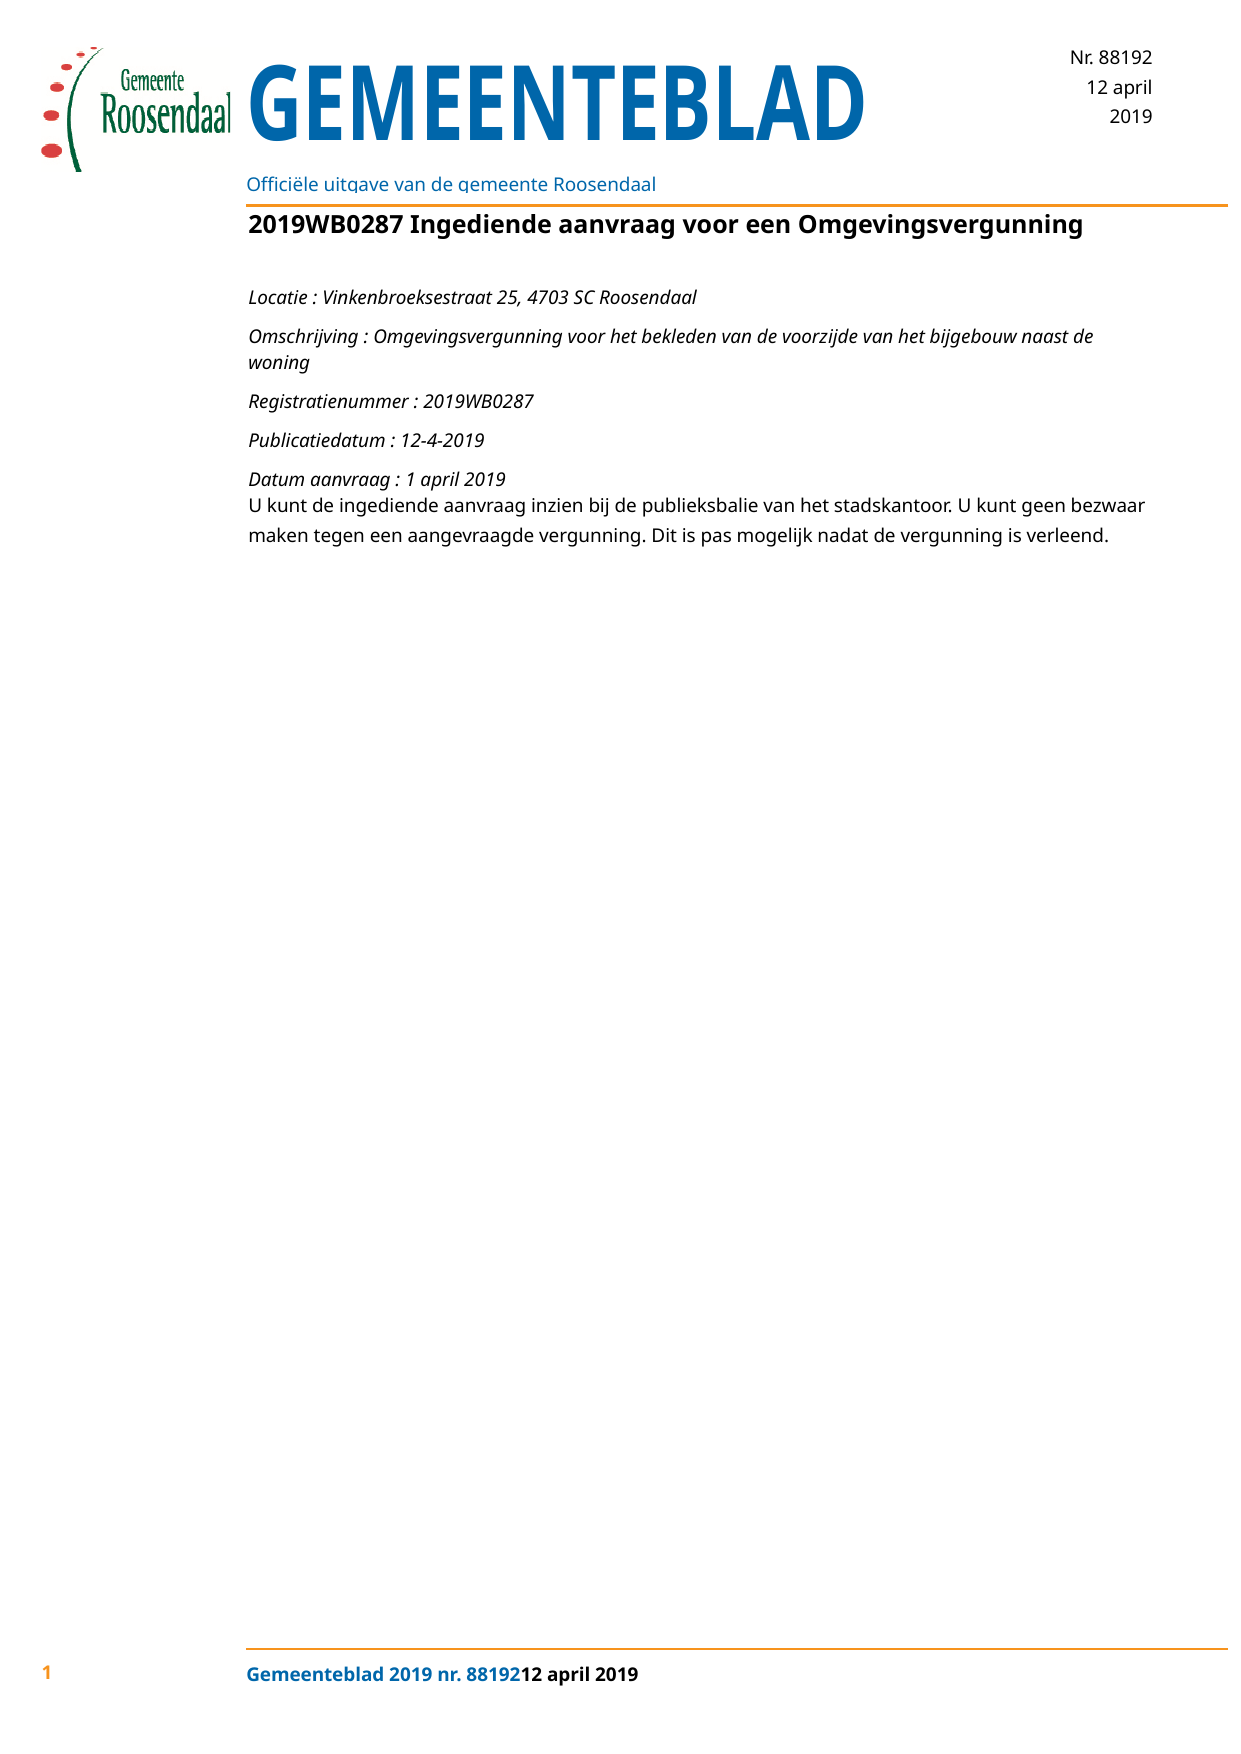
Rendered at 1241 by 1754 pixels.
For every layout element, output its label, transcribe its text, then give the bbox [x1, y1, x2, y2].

text 2019WB0287 Ingediende aanvraag voor een Omgevingsvergunning [248, 207, 1152, 241]
text Locatie : Vinkenbroeksestraat 25, 4703 SC Roosendaal [248, 284, 1152, 309]
text Omschrijving : Omgevingsvergunning voor het bekleden van de voorzijde van het bijgebouw naast de woning [248, 323, 1152, 374]
text U kunt de ingediende aanvraag inzien bij de publieksbalie van het stadskantoor. U kunt geen bezwaar maken tegen een aangevraagde vergunning. Dit is pas mogelijk nadat de vergunning is verleend. [248, 492, 1152, 548]
text Registratienummer : 2019WB0287 [248, 388, 1152, 414]
text Publicatiedatum : 12-4-2019 [248, 427, 1152, 453]
text Datum aanvraag : 1 april 2019 [248, 467, 1152, 492]
picture [41, 47, 231, 172]
